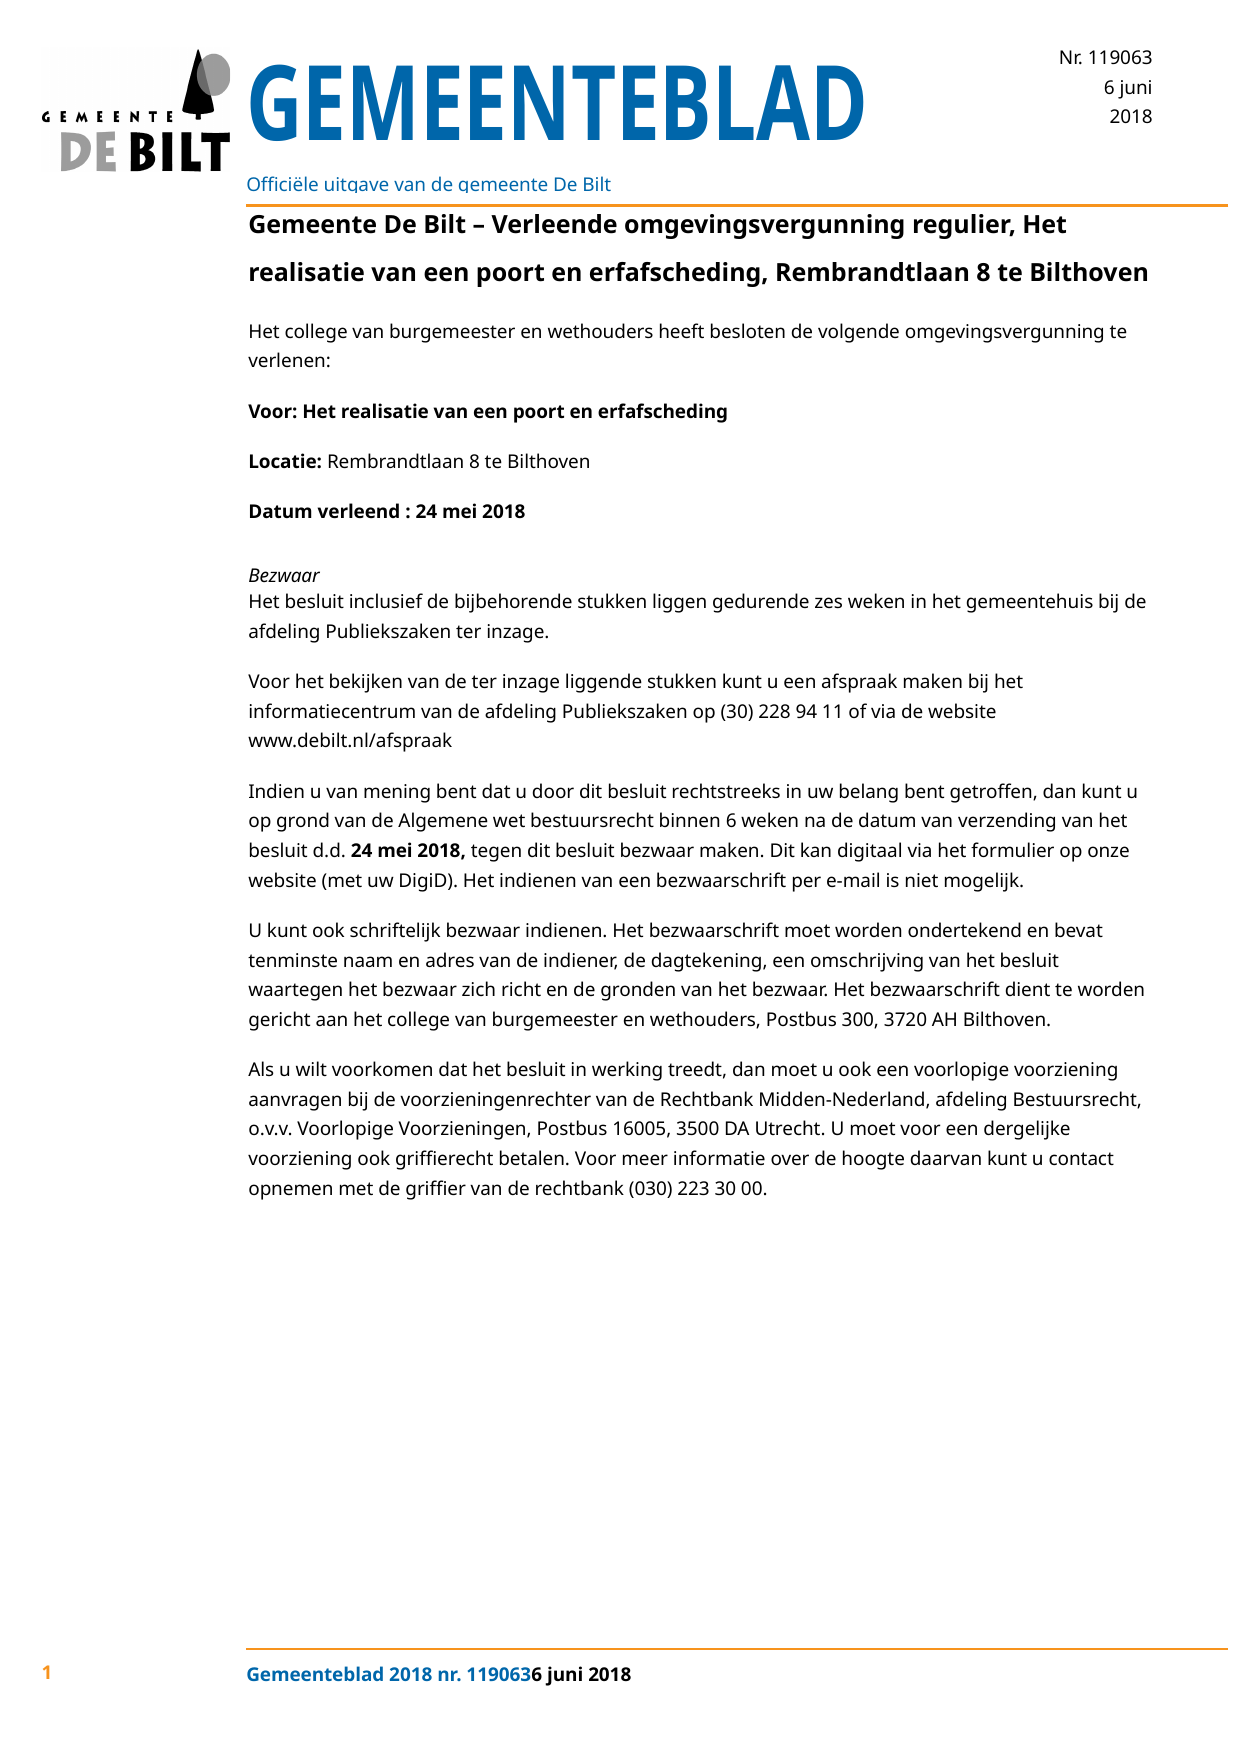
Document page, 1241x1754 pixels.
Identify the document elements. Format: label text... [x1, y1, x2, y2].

picture [41, 47, 231, 172]
text Het college van burgemeester en wethouders heeft besloten de volgende omgevingsvergunning te verlenen: [248, 318, 1152, 373]
text Locatie: Rembrandtlaan 8 te Bilthoven [248, 448, 1152, 474]
text Gemeente De Bilt – Verleende omgevingsvergunning regulier, Het realisatie van een poort en erfafscheding, Rembrandtlaan 8 te Bilthoven [248, 207, 1152, 288]
text Bezwaar [248, 563, 1152, 588]
text U kunt ook schriftelijk bezwaar indienen. Het bezwaarschrift moet worden ondertekend en bevat tenminste naam en adres van de indiener, de dagtekening, een omschrijving van het besluit waartegen het bezwaar zich richt en de gronden van het bezwaar. Het bezwaarschrift dient te worden gericht aan het college van burgemeester en wethouders, Postbus 300, 3720 AH Bilthoven. [248, 917, 1152, 1032]
text Voor: Het realisatie van een poort en erfafscheding [248, 398, 1152, 424]
text Datum verleend : 24 mei 2018 [248, 499, 1152, 524]
text Voor het bekijken van de ter inzage liggende stukken kunt u een afspraak maken bij het informatiecentrum van de afdeling Publiekszaken op (30) 228 94 11 of via de website www.debilt.nl/afspraak [248, 668, 1152, 753]
text Indien u van mening bent dat u door dit besluit rechtstreeks in uw belang bent getroffen, dan kunt u op grond van de Algemene wet bestuursrecht binnen 6 weken na de datum van verzending van het besluit d.d. 24 mei 2018, tegen dit besluit bezwaar maken. Dit kan digitaal via het formulier op onze website (met uw DigiD). Het indienen van een bezwaarschrift per e-mail is niet mogelijk. [248, 778, 1152, 892]
text Het besluit inclusief de bijbehorende stukken liggen gedurende zes weken in het gemeentehuis bij de afdeling Publiekszaken ter inzage. [248, 588, 1152, 644]
text Als u wilt voorkomen dat het besluit in werking treedt, dan moet u ook een voorlopige voorziening aanvragen bij de voorzieningenrechter van de Rechtbank Midden-Nederland, afdeling Bestuursrecht, o.v.v. Voorlopige Voorzieningen, Postbus 16005, 3500 DA Utrecht. U moet voor een dergelijke voorziening ook griffierecht betalen. Voor meer informatie over de hoogte daarvan kunt u contact opnemen met de griffier van de rechtbank (030) 223 30 00. [248, 1056, 1152, 1200]
